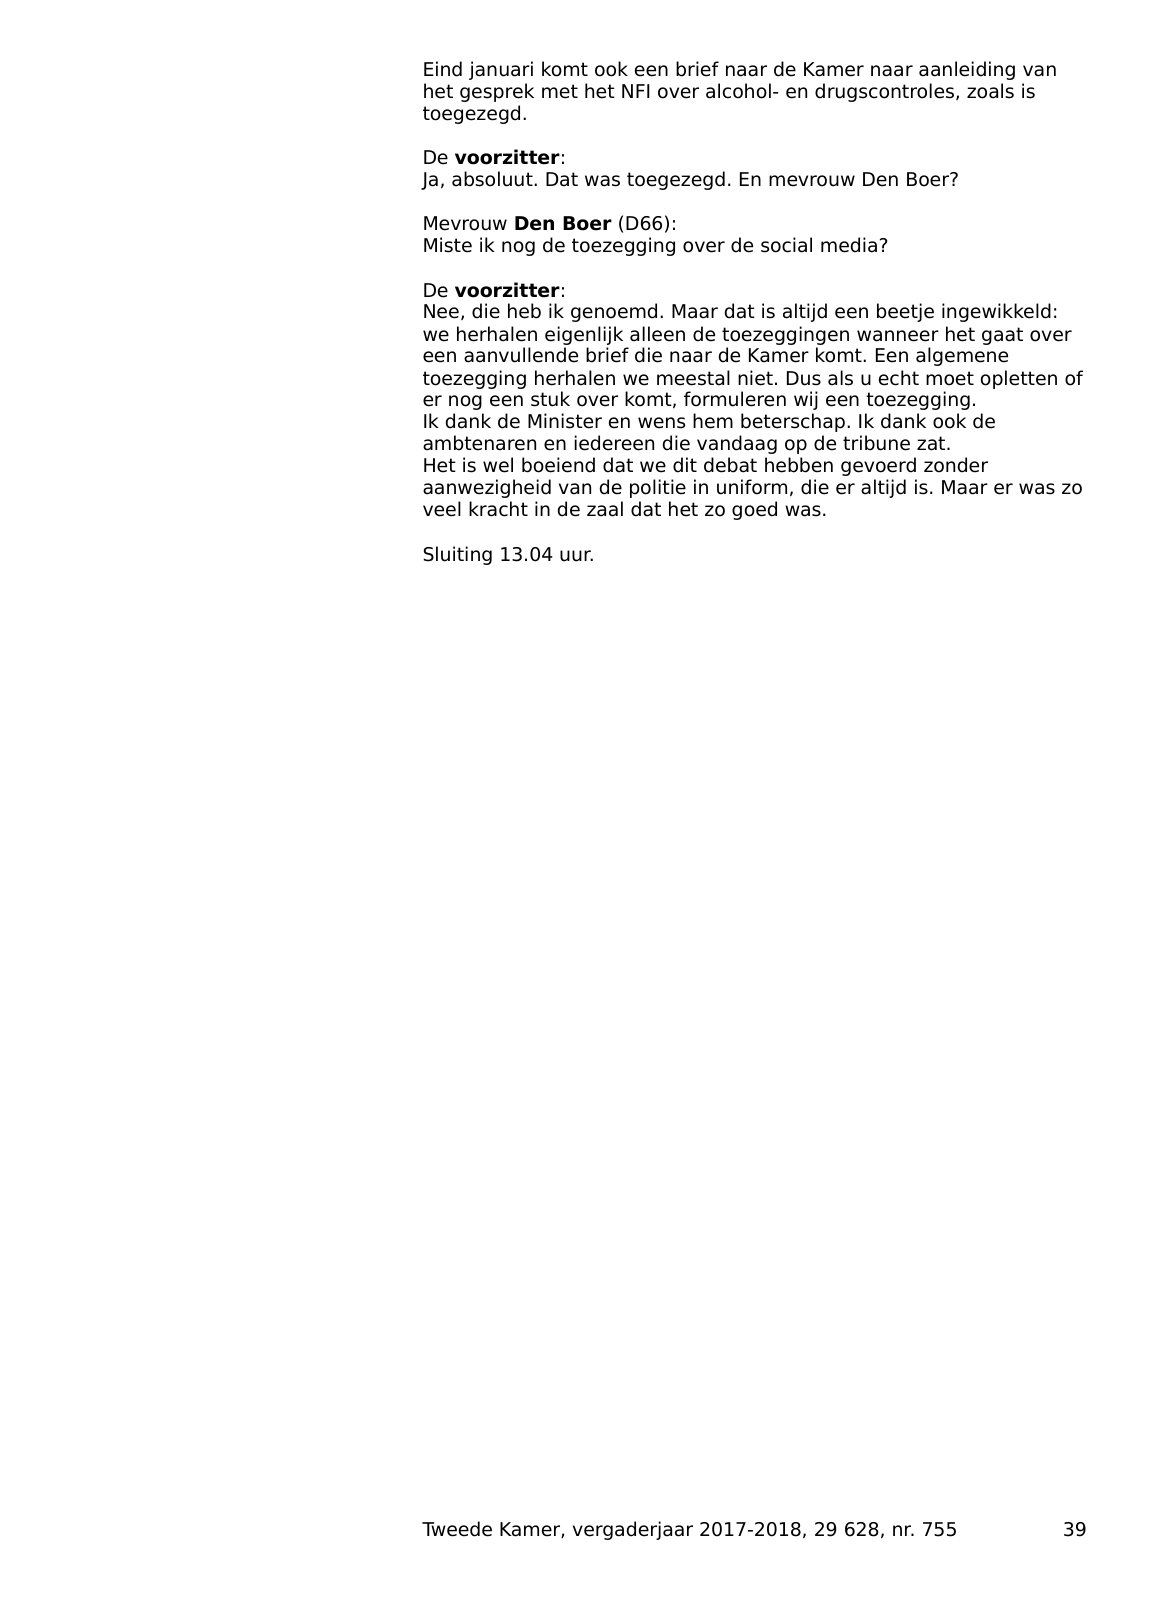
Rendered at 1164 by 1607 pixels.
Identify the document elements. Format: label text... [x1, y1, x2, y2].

text De voorzitter: [422, 279, 1087, 301]
text Ja, absoluut. Dat was toegezegd. En mevrouw Den Boer? [422, 169, 1087, 191]
text Mevrouw Den Boer (D66): [422, 213, 1087, 235]
text Miste ik nog de toezegging over de social media? [422, 235, 1087, 257]
text Sluiting 13.04 uur. [422, 543, 1087, 565]
text Nee, die heb ik genoemd. Maar dat is altijd een beetje ingewikkeld: we herhalen eigenlijk alleen de toezeggingen wanneer het gaat over een aanvullende brief die naar de Kamer komt. Een algemene toezegging herhalen we meestal niet. Dus als u echt moet opletten of er nog een stuk over komt, formuleren wij een toezegging. [422, 301, 1087, 411]
text De voorzitter: [422, 147, 1087, 169]
text Het is wel boeiend dat we dit debat hebben gevoerd zonder aanwezigheid van de politie in uniform, die er altijd is. Maar er was zo veel kracht in de zaal dat het zo goed was. [422, 455, 1087, 521]
text Eind januari komt ook een brief naar de Kamer naar aanleiding van het gesprek met het NFI over alcohol- en drugscontroles, zoals is toegezegd. [422, 59, 1087, 125]
text Ik dank de Minister en wens hem beterschap. Ik dank ook de ambtenaren en iedereen die vandaag op de tribune zat. [422, 411, 1087, 455]
